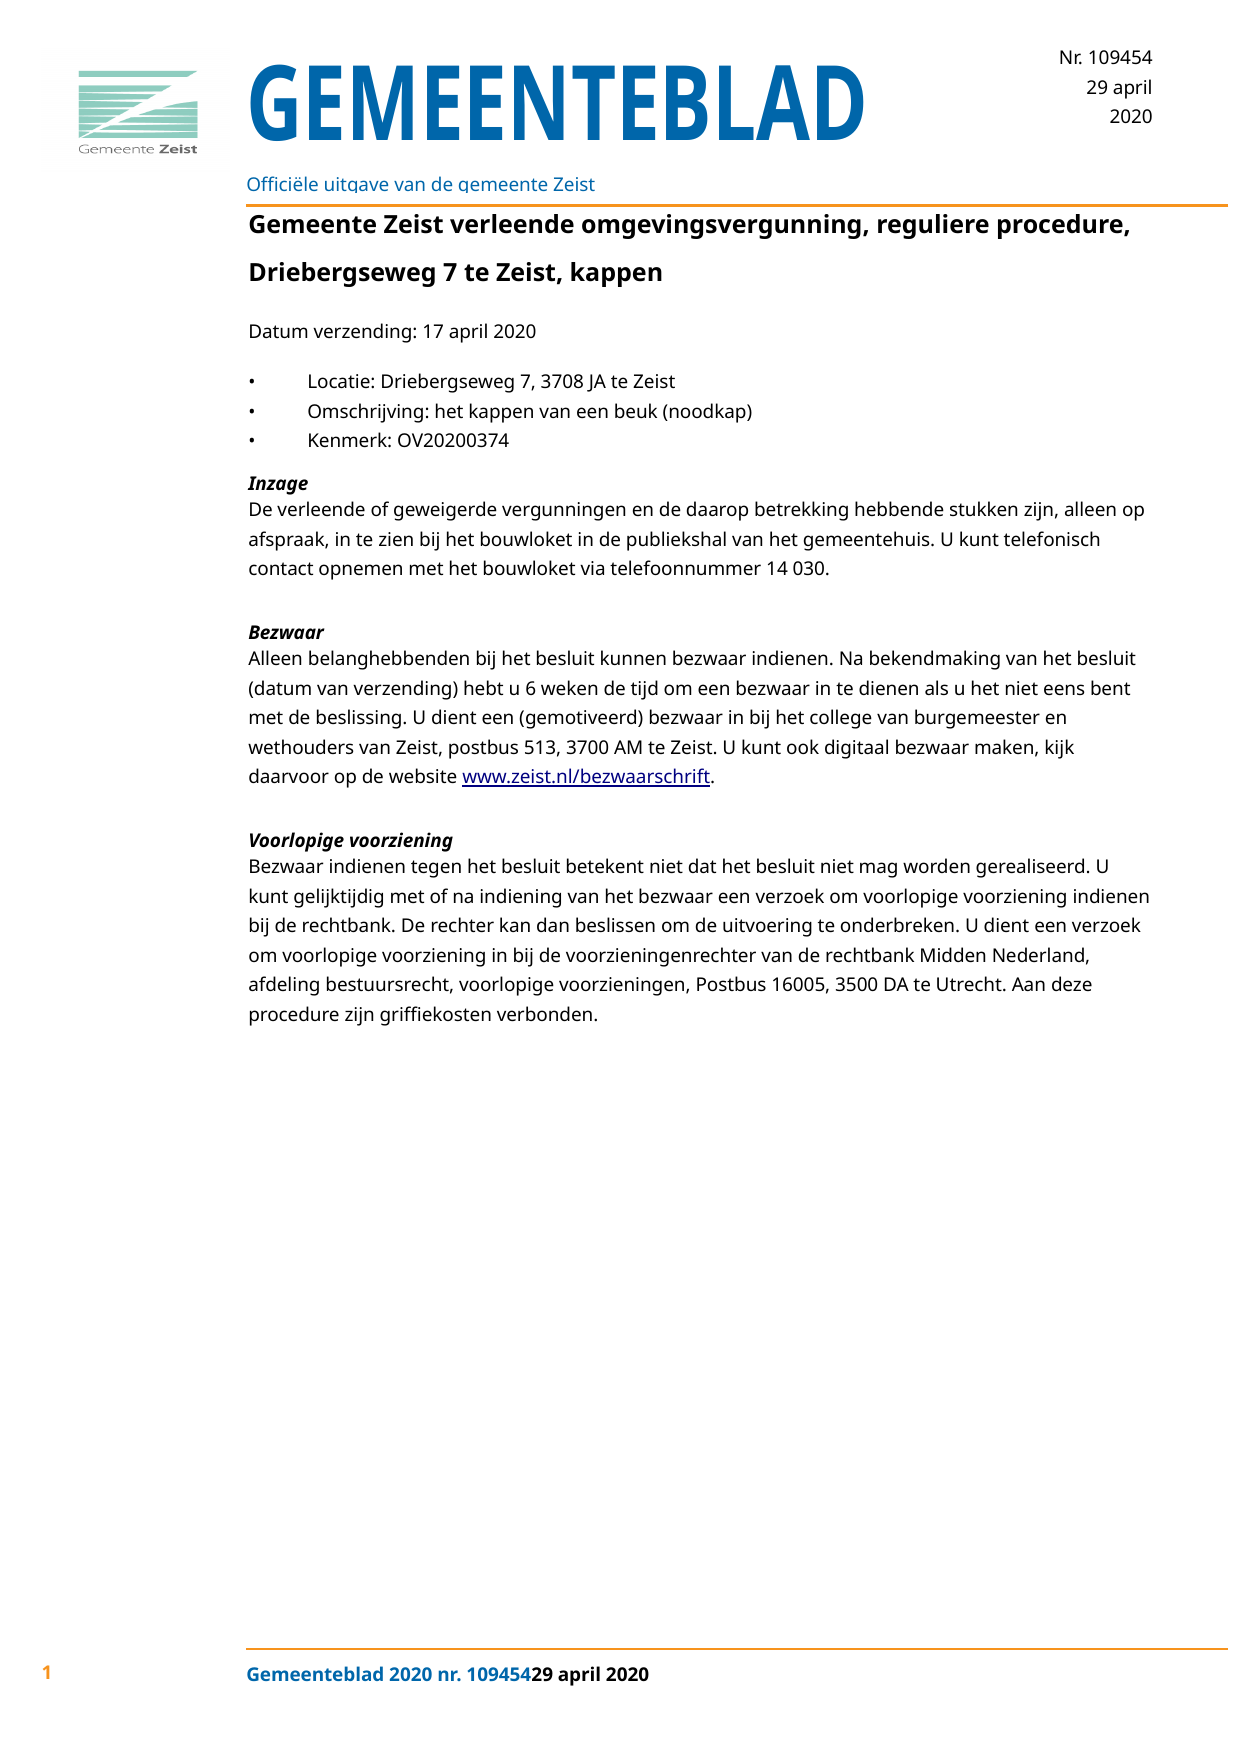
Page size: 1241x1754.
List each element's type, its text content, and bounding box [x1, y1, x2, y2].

text Bezwaar indienen tegen het besluit betekent niet dat het besluit niet mag worden gerealiseerd. U kunt gelijktijdig met of na indiening van het bezwaar een verzoek om voorlopige voorziening indienen bij de rechtbank. De rechter kan dan beslissen om de uitvoering te onderbreken. U dient een verzoek om voorlopige voorziening in bij de voorzieningenrechter van de rechtbank Midden Nederland, afdeling bestuursrecht, voorlopige voorzieningen, Postbus 16005, 3500 DA te Utrecht. Aan deze procedure zijn griffiekosten verbonden. [248, 853, 1152, 1027]
text De verleende of geweigerde vergunningen en de daarop betrekking hebbende stukken zijn, alleen op afspraak, in te zien bij het bouwloket in de publiekshal van het gemeentehuis. U kunt telefonisch contact opnemen met het bouwloket via telefoonnummer 14 030. [248, 496, 1152, 581]
text Voorlopige voorziening [248, 827, 1152, 853]
list Omschrijving: het kappen van een beuk (noodkap) [248, 398, 1152, 424]
text Datum verzending: 17 april 2020 [248, 318, 1152, 344]
text Alleen belanghebbenden bij het besluit kunnen bezwaar indienen. Na bekendmaking van het besluit (datum van verzending) hebt u 6 weken de tijd om een bezwaar in te dienen als u het niet eens bent met de beslissing. U dient een (gemotiveerd) bezwaar in bij het college van burgemeester en wethouders van Zeist, postbus 513, 3700 AM te Zeist. U kunt ook digitaal bezwaar maken, kijk daarvoor op de website www.zeist.nl/bezwaarschrift. [248, 645, 1152, 789]
list Locatie: Driebergseweg 7, 3708 JA te Zeist [248, 368, 1152, 394]
text Gemeente Zeist verleende omgevingsvergunning, reguliere procedure, Driebergseweg 7 te Zeist, kappen [248, 207, 1152, 288]
picture [41, 47, 231, 172]
text Inzage [248, 471, 1152, 496]
text Bezwaar [248, 619, 1152, 645]
list Kenmerk: OV20200374 [248, 427, 1152, 453]
